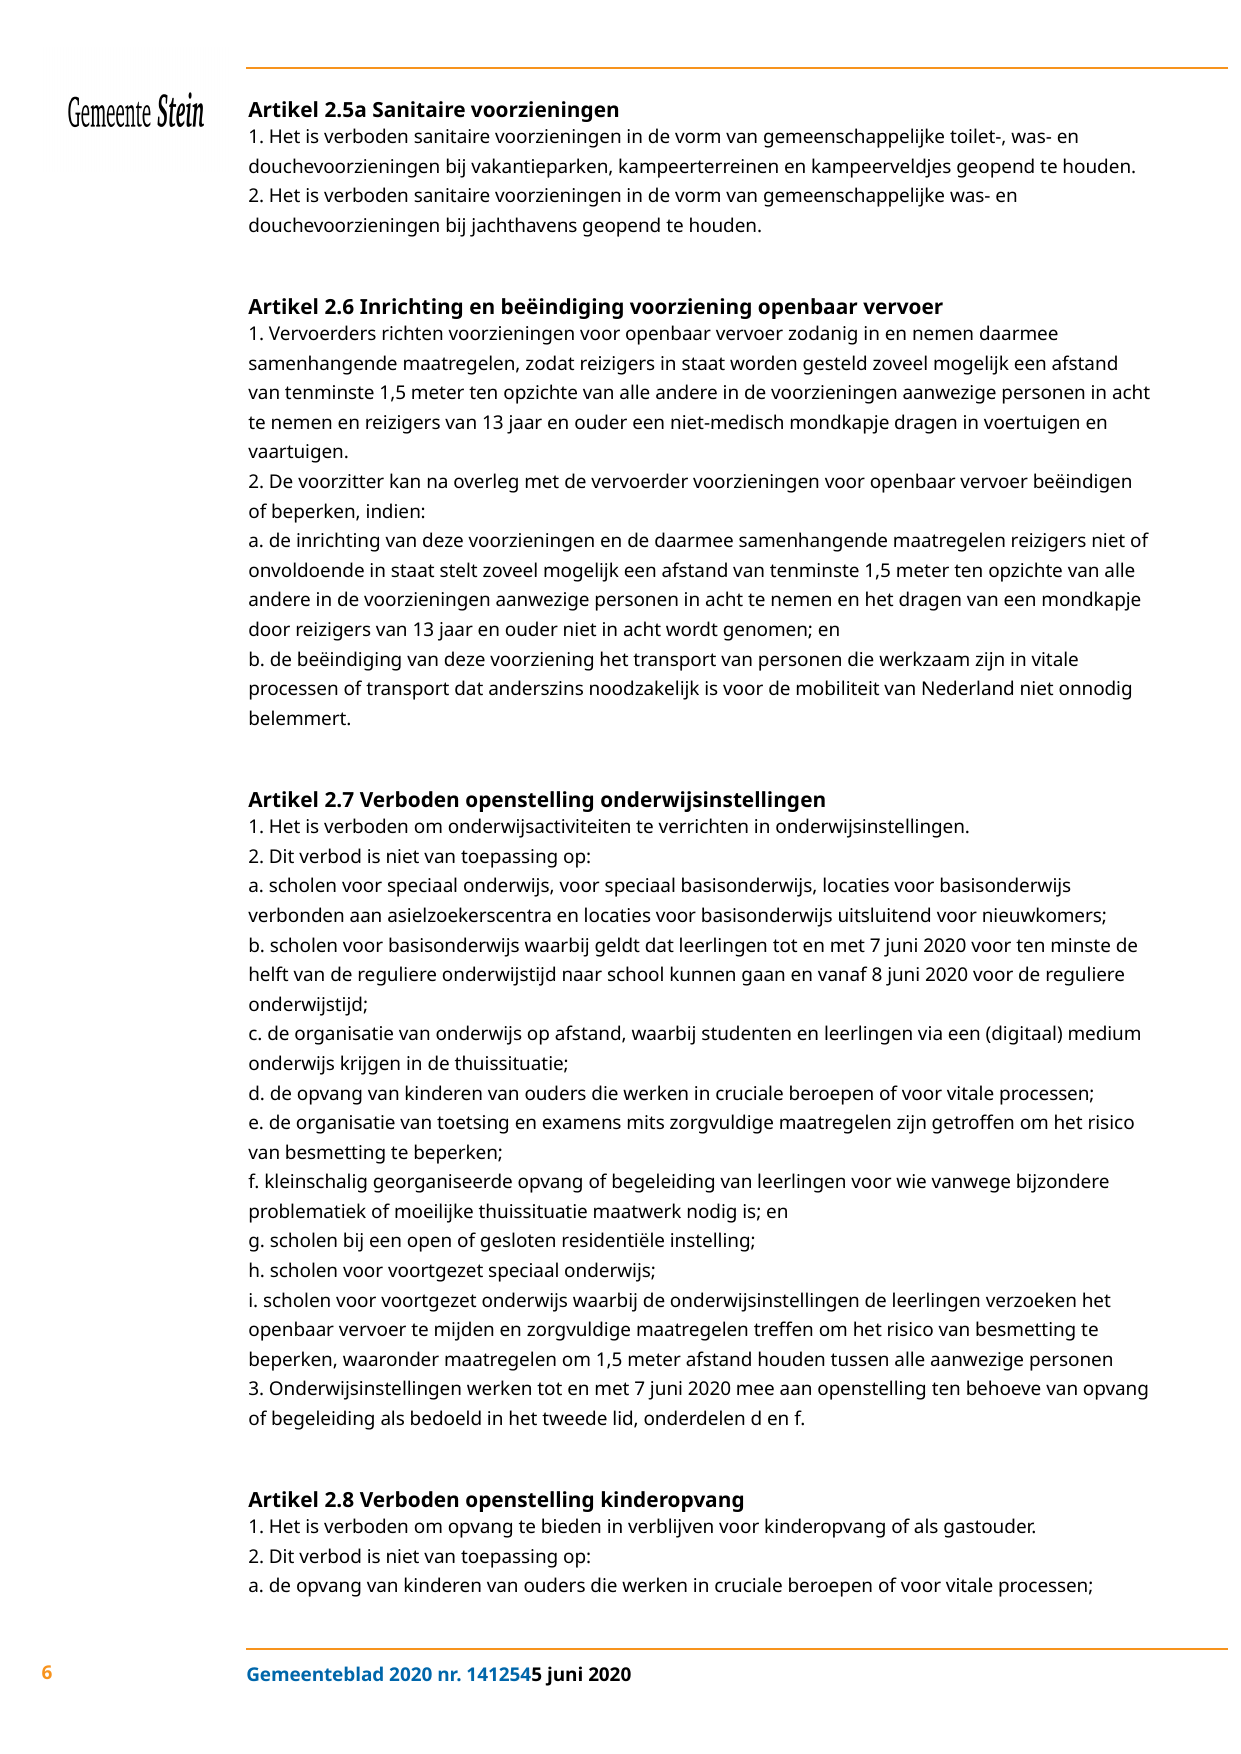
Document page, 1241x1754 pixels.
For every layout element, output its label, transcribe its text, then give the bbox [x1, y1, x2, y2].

text 2. Het is verboden sanitaire voorzieningen in de vorm van gemeenschappelijke was- en douchevoorzieningen bij jachthavens geopend te houden. [248, 182, 1152, 238]
text g. scholen bij een open of gesloten residentiële instelling; [248, 1228, 1152, 1253]
text b. scholen voor basisonderwijs waarbij geldt dat leerlingen tot en met 7 juni 2020 voor ten minste de helft van de reguliere onderwijstijd naar school kunnen gaan en vanaf 8 juni 2020 voor de reguliere onderwijstijd; [248, 932, 1152, 1017]
text e. de organisatie van toetsing en examens mits zorgvuldige maatregelen zijn getroffen om het risico van besmetting te beperken; [248, 1109, 1152, 1164]
text 1. Het is verboden sanitaire voorzieningen in de vorm van gemeenschappelijke toilet-, was- en douchevoorzieningen bij vakantieparken, kampeerterreinen en kampeerveldjes geopend te houden. [248, 123, 1152, 178]
text 2. Dit verbod is niet van toepassing op: [248, 843, 1152, 869]
text 1. Het is verboden om opvang te bieden in verblijven voor kinderopvang of als gastouder. [248, 1513, 1152, 1539]
text a. de opvang van kinderen van ouders die werken in cruciale beroepen of voor vitale processen; [248, 1573, 1152, 1598]
text c. de organisatie van onderwijs op afstand, waarbij studenten en leerlingen via een (digitaal) medium onderwijs krijgen in de thuissituatie; [248, 1021, 1152, 1076]
text Artikel 2.8 Verboden openstelling kinderopvang [248, 1485, 1152, 1513]
text Artikel 2.7 Verboden openstelling onderwijsinstellingen [248, 785, 1152, 813]
text Artikel 2.6 Inrichting en beëindiging voorziening openbaar vervoer [248, 292, 1152, 320]
text 2. De voorzitter kan na overleg met de vervoerder voorzieningen voor openbaar vervoer beëindigen of beperken, indien: [248, 468, 1152, 524]
text a. de inrichting van deze voorzieningen en de daarmee samenhangende maatregelen reizigers niet of onvoldoende in staat stelt zoveel mogelijk een afstand van tenminste 1,5 meter ten opzichte van alle andere in de voorzieningen aanwezige personen in acht te nemen en het dragen van een mondkapje door reizigers van 13 jaar en ouder niet in acht wordt genomen; en [248, 527, 1152, 642]
text 2. Dit verbod is niet van toepassing op: [248, 1543, 1152, 1569]
picture [41, 47, 231, 172]
text a. scholen voor speciaal onderwijs, voor speciaal basisonderwijs, locaties voor basisonderwijs verbonden aan asielzoekerscentra en locaties voor basisonderwijs uitsluitend voor nieuwkomers; [248, 873, 1152, 928]
text f. kleinschalig georganiseerde opvang of begeleiding van leerlingen voor wie vanwege bijzondere problematiek of moeilijke thuissituatie maatwerk nodig is; en [248, 1168, 1152, 1224]
text h. scholen voor voortgezet speciaal onderwijs; [248, 1257, 1152, 1283]
text 1. Vervoerders richten voorzieningen voor openbaar vervoer zodanig in en nemen daarmee samenhangende maatregelen, zodat reizigers in staat worden gesteld zoveel mogelijk een afstand van tenminste 1,5 meter ten opzichte van alle andere in de voorzieningen aanwezige personen in acht te nemen en reizigers van 13 jaar en ouder een niet-medisch mondkapje dragen in voertuigen en vaartuigen. [248, 320, 1152, 464]
text d. de opvang van kinderen van ouders die werken in cruciale beroepen of voor vitale processen; [248, 1080, 1152, 1105]
text b. de beëindiging van deze voorziening het transport van personen die werkzaam zijn in vitale processen of transport dat anderszins noodzakelijk is voor de mobiliteit van Nederland niet onnodig belemmert. [248, 646, 1152, 731]
text Artikel 2.5a Sanitaire voorzieningen [248, 95, 1152, 123]
text i. scholen voor voortgezet onderwijs waarbij de onderwijsinstellingen de leerlingen verzoeken het openbaar vervoer te mijden en zorgvuldige maatregelen treffen om het risico van besmetting te beperken, waaronder maatregelen om 1,5 meter afstand houden tussen alle aanwezige personen [248, 1287, 1152, 1372]
text 1. Het is verboden om onderwijsactiviteiten te verrichten in onderwijsinstellingen. [248, 813, 1152, 839]
text 3. Onderwijsinstellingen werken tot en met 7 juni 2020 mee aan openstelling ten behoeve van opvang of begeleiding als bedoeld in het tweede lid, onderdelen d en f. [248, 1376, 1152, 1431]
